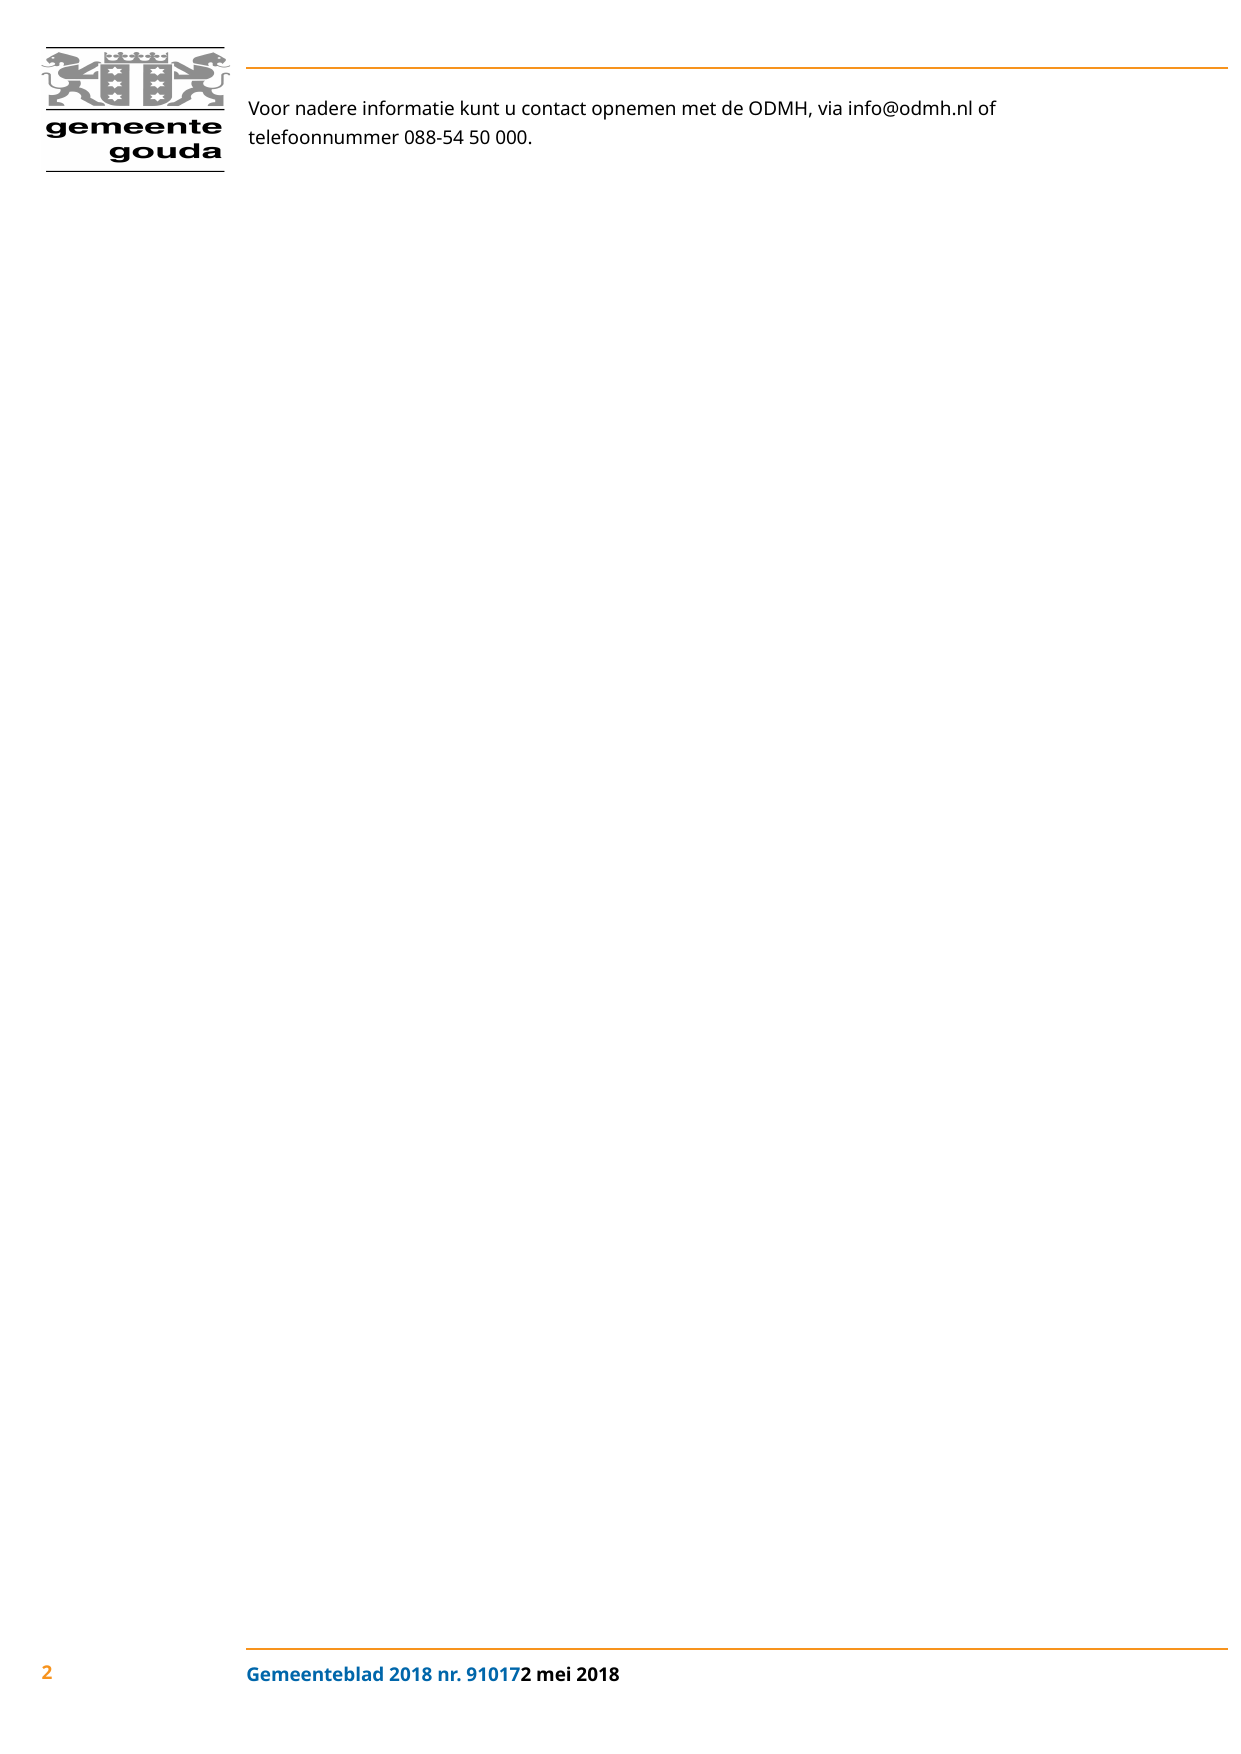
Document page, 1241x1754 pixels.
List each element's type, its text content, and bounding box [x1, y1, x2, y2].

text Voor nadere informatie kunt u contact opnemen met de ODMH, via info@odmh.nl of telefoonnummer 088-54 50 000. [248, 95, 1152, 150]
picture [41, 47, 231, 172]
